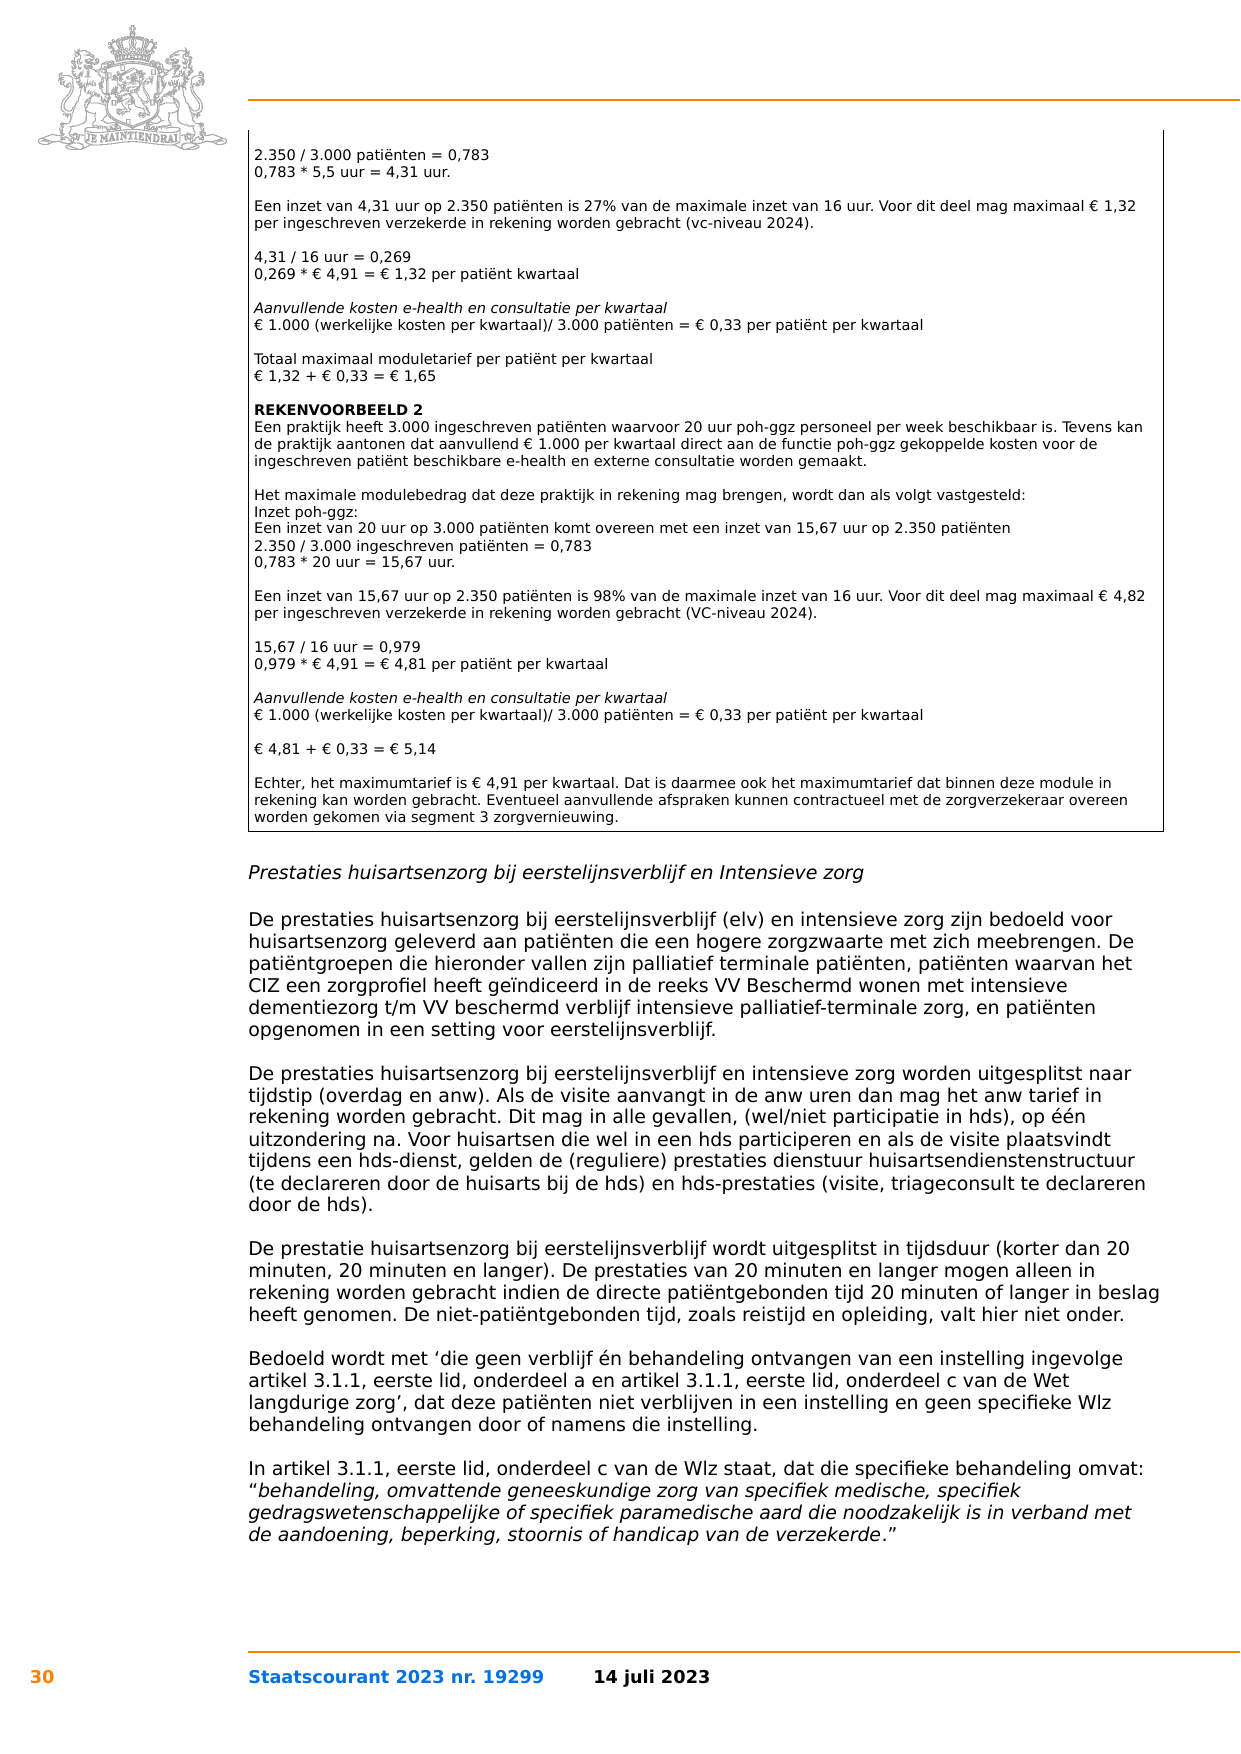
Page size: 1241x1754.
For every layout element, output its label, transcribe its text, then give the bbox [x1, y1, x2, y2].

table_cell 15,67 / 16 uur = 0,979 0,979 * € 4,91 = € 4,81 per patiënt per kwartaal [249, 639, 1163, 673]
text De prestatie huisartsenzorg bij eerstelijnsverblijf wordt uitgesplitst in tijdsduur (korter dan 20 minuten, 20 minuten en langer). De prestaties van 20 minuten en langer mogen alleen in rekening worden gebracht indien de directe patiëntgebonden tijd 20 minuten of langer in beslag heeft genomen. De niet-patiëntgebonden tijd, zoals reistijd en opleiding, valt hier niet onder. [248, 1238, 1163, 1326]
table_cell 4,31 / 16 uur = 0,269 0,269 * € 4,91 = € 1,32 per patiënt kwartaal [249, 249, 1163, 283]
text De prestaties huisartsenzorg bij eerstelijnsverblijf en intensieve zorg worden uitgesplitst naar tijdstip (overdag en anw). Als de visite aanvangt in de anw uren dan mag het anw tarief in rekening worden gebracht. Dit mag in alle gevallen, (wel/niet participatie in hds), op één uitzondering na. Voor huisartsen die wel in een hds participeren en als de visite plaatsvindt tijdens een hds-dienst, gelden de (reguliere) prestaties dienstuur huisartsendienstenstructuur (te declareren door de huisarts bij de hds) en hds-prestaties (visite, triageconsult te declareren door de hds). [248, 1062, 1163, 1216]
table_cell € 1.000 (werkelijke kosten per kwartaal)/ 3.000 patiënten = € 0,33 per patiënt per kwartaal [249, 317, 1163, 334]
table_cell Echter, het maximumtarief is € 4,91 per kwartaal. Dat is daarmee ook het maximumtarief dat binnen deze module in rekening kan worden gebracht. Eventueel aanvullende afspraken kunnen contractueel met de zorgverzekeraar overeen worden gekomen via segment 3 zorgvernieuwing. [249, 775, 1163, 831]
picture [38, 25, 227, 150]
table_cell Een inzet van 4,31 uur op 2.350 patiënten is 27% van de maximale inzet van 16 uur. Voor dit deel mag maximaal € 1,32 per ingeschreven verzekerde in rekening worden gebracht (vc-niveau 2024). [249, 198, 1163, 232]
text In artikel 3.1.1, eerste lid, onderdeel c van de Wlz staat, dat die specifieke behandeling omvat: “behandeling, omvattende geneeskundige zorg van specifiek medische, specifiek gedragswetenschappelijke of specifiek paramedische aard die noodzakelijk is in verband met de aandoening, beperking, stoornis of handicap van de verzekerde.” [248, 1458, 1163, 1546]
table_cell [249, 724, 1163, 741]
text De prestaties huisartsenzorg bij eerstelijnsverblijf (elv) en intensieve zorg zijn bedoeld voor huisartsenzorg geleverd aan patiënten die een hogere zorgzwaarte met zich meebrengen. De patiëntgroepen die hieronder vallen zijn palliatief terminale patiënten, patiënten waarvan het CIZ een zorgprofiel heeft geïndiceerd in de reeks VV Beschermd wonen met intensieve dementiezorg t/m VV beschermd verblijf intensieve palliatief-terminale zorg, en patiënten opgenomen in een setting voor eerstelijnsverblijf. [248, 909, 1163, 1041]
table_cell Aanvullende kosten e-health en consultatie per kwartaal € 1.000 (werkelijke kosten per kwartaal)/ 3.000 patiënten = € 0,33 per patiënt per kwartaal [249, 690, 1163, 724]
table_cell Totaal maximaal moduletarief per patiënt per kwartaal € 1,32 + € 0,33 = € 1,65 [249, 351, 1163, 384]
table_cell 2.350 / 3.000 patiënten = 0,783 0,783 * 5,5 uur = 4,31 uur. [249, 147, 1163, 181]
table_cell [249, 232, 1163, 249]
table_cell Het maximale modulebedrag dat deze praktijk in rekening mag brengen, wordt dan als volgt vastgesteld: Inzet poh-ggz: Een inzet van 20 uur op 3.000 patiënten komt overeen met een inzet van 15,67 uur op 2.350 patiënten 2.350 / 3.000 ingeschreven patiënten = 0,783 0,783 * 20 uur = 15,67 uur. [249, 486, 1163, 571]
subtitle Prestaties huisartsenzorg bij eerstelijnsverblijf en Intensieve zorg [248, 862, 1163, 884]
table_cell € 4,81 + € 0,33 = € 5,14 [249, 741, 1163, 758]
table_cell [249, 673, 1163, 690]
table_cell Aanvullende kosten e-health en consultatie per kwartaal [249, 300, 1163, 317]
table_cell [249, 181, 1163, 198]
table_cell [249, 622, 1163, 639]
table_cell [249, 758, 1163, 775]
text Bedoeld wordt met ‘die geen verblijf én behandeling ontvangen van een instelling ingevolge artikel 3.1.1, eerste lid, onderdeel a en artikel 3.1.1, eerste lid, onderdeel c van de Wet langdurige zorg’, dat deze patiënten niet verblijven in een instelling en geen specifieke Wlz behandeling ontvangen door of namens die instelling. [248, 1348, 1163, 1436]
table_cell [249, 334, 1163, 351]
table_cell [249, 283, 1163, 300]
table_cell [249, 571, 1163, 588]
table_cell Een inzet van 15,67 uur op 2.350 patiënten is 98% van de maximale inzet van 16 uur. Voor dit deel mag maximaal € 4,82 per ingeschreven verzekerde in rekening worden gebracht (VC-niveau 2024). [249, 588, 1163, 622]
table_cell [249, 385, 1163, 402]
table_cell Een praktijk heeft 3.000 ingeschreven patiënten waarvoor 20 uur poh-ggz personeel per week beschikbaar is. Tevens kan de praktijk aantonen dat aanvullend € 1.000 per kwartaal direct aan de functie poh-ggz gekoppelde kosten voor de ingeschreven patiënt beschikbare e-health en externe consultatie worden gemaakt. [249, 419, 1163, 469]
table_cell [249, 470, 1163, 486]
table_cell REKENVOORBEELD 2 [249, 402, 1163, 418]
table_cell [249, 130, 1163, 147]
